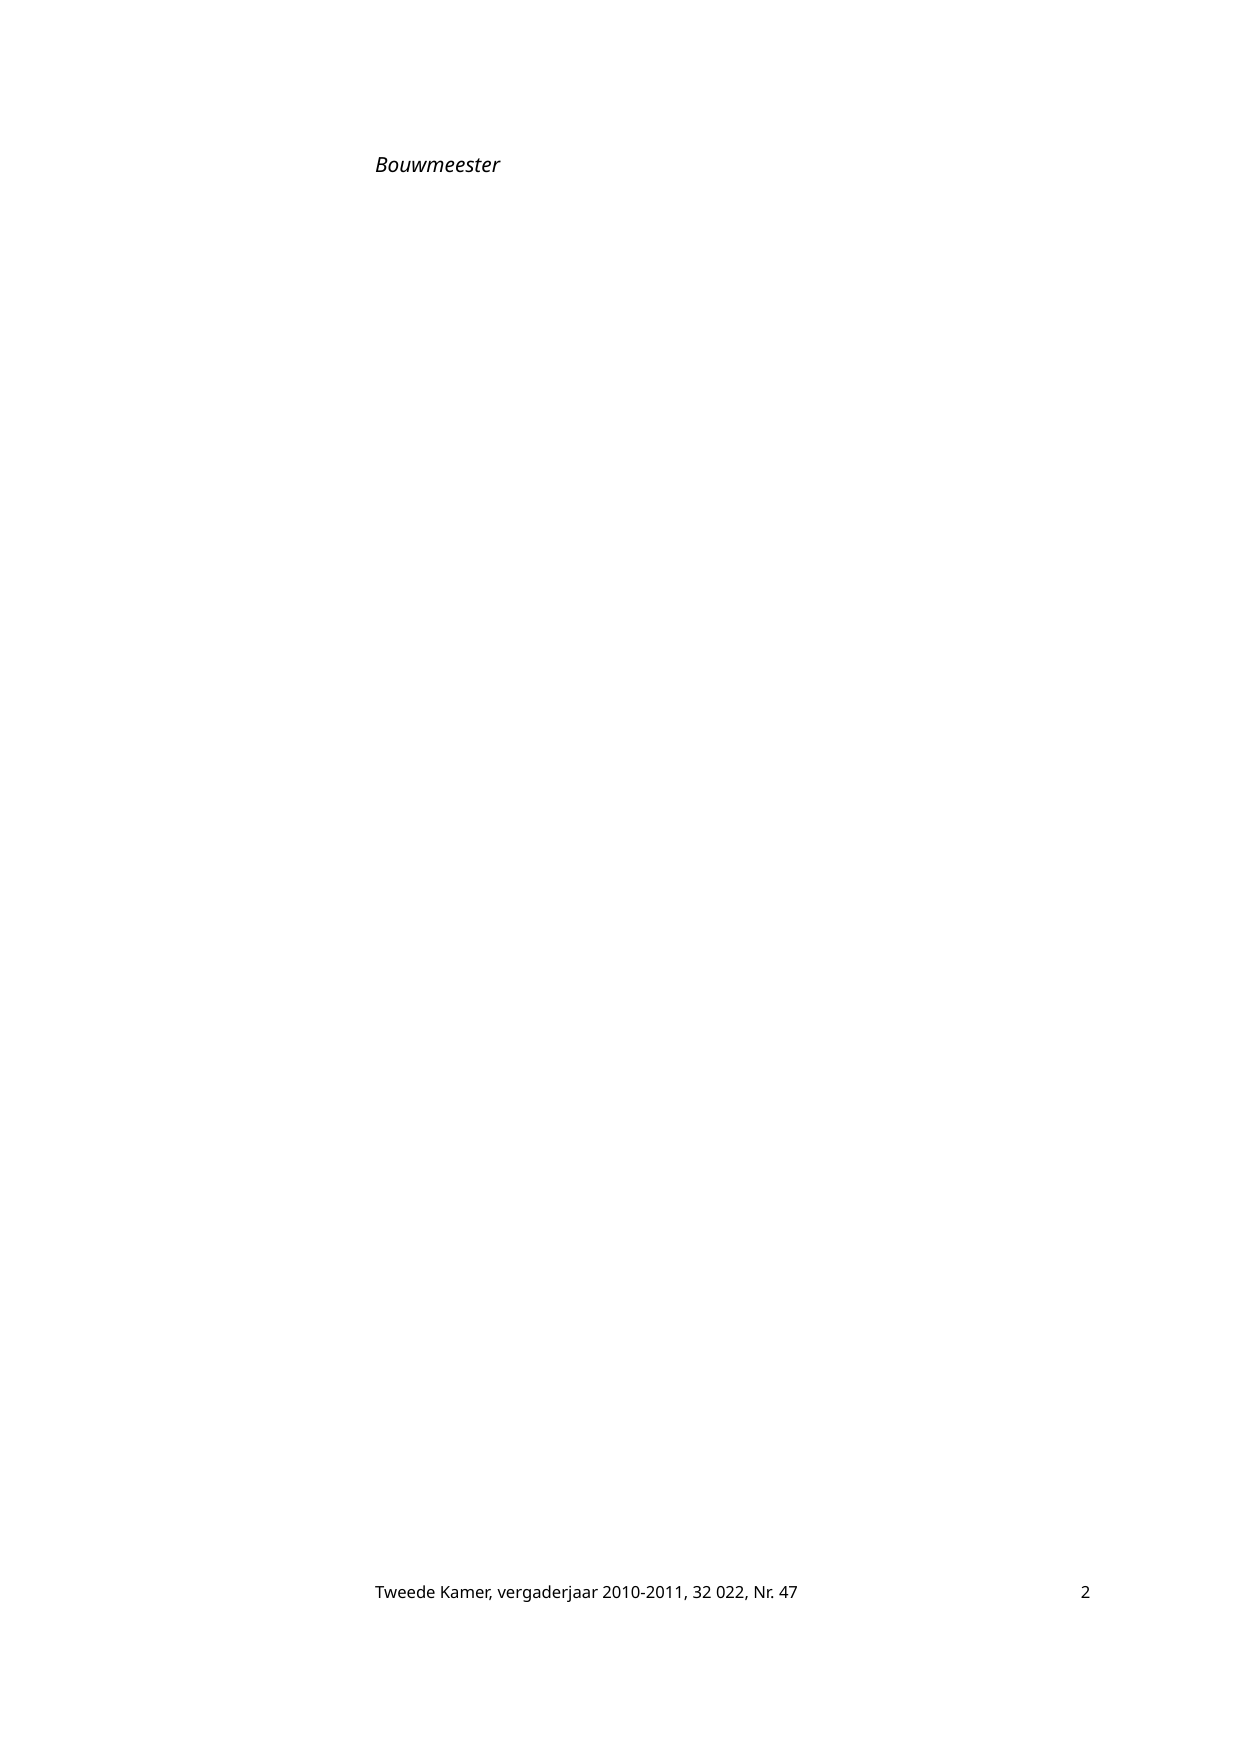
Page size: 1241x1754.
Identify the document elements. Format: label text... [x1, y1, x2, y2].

text Bouwmeester [375, 150, 1090, 178]
